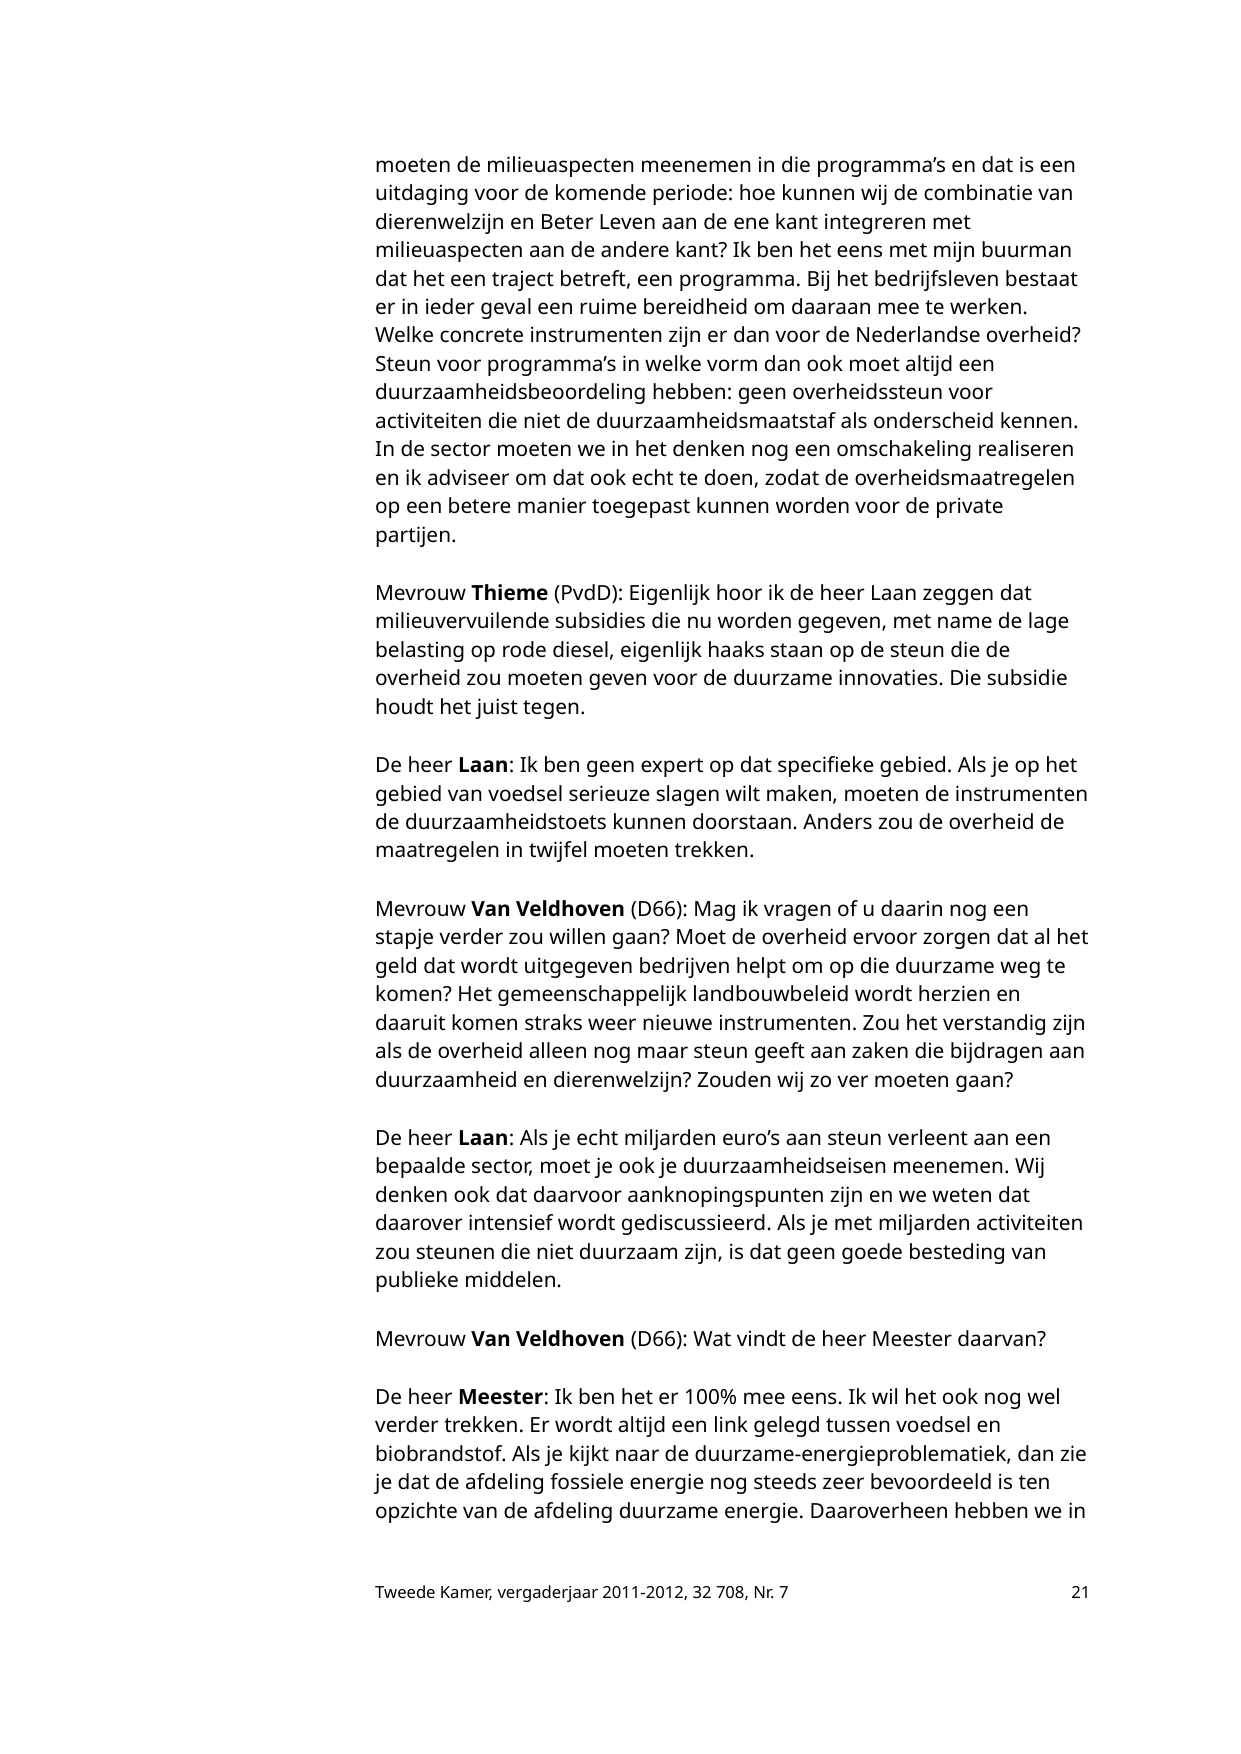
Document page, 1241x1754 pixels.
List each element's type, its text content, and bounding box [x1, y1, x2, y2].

text Mevrouw Thieme (PvdD): Eigenlijk hoor ik de heer Laan zeggen dat milieuvervuilende subsidies die nu worden gegeven, met name de lage belasting op rode diesel, eigenlijk haaks staan op de steun die de overheid zou moeten geven voor de duurzame innovaties. Die subsidie houdt het juist tegen. [375, 578, 1090, 720]
text De heer Laan: Ik ben geen expert op dat specifieke gebied. Als je op het gebied van voedsel serieuze slagen wilt maken, moeten de instrumenten de duurzaamheidstoets kunnen doorstaan. Anders zou de overheid de maatregelen in twijfel moeten trekken. [375, 750, 1090, 864]
text De heer Laan: Als je echt miljarden euro’s aan steun verleent aan een bepaalde sector, moet je ook je duurzaamheidseisen meenemen. Wij denken ook dat daarvoor aanknopingspunten zijn en we weten dat daarover intensief wordt gediscussieerd. Als je met miljarden activiteiten zou steunen die niet duurzaam zijn, is dat geen goede besteding van publieke middelen. [375, 1123, 1090, 1294]
text Welke concrete instrumenten zijn er dan voor de Nederlandse overheid? Steun voor programma’s in welke vorm dan ook moet altijd een duurzaamheidsbeoordeling hebben: geen overheidssteun voor activiteiten die niet de duurzaamheidsmaatstaf als onderscheid kennen. In de sector moeten we in het denken nog een omschakeling realiseren en ik adviseer om dat ook echt te doen, zodat de overheidsmaatregelen op een betere manier toegepast kunnen worden voor de private partijen. [375, 321, 1090, 548]
text Mevrouw Van Veldhoven (D66): Wat vindt de heer Meester daarvan? [375, 1324, 1090, 1352]
text Mevrouw Van Veldhoven (D66): Mag ik vragen of u daarin nog een stapje verder zou willen gaan? Moet de overheid ervoor zorgen dat al het geld dat wordt uitgegeven bedrijven helpt om op die duurzame weg te komen? Het gemeenschappelijk landbouwbeleid wordt herzien en daaruit komen straks weer nieuwe instrumenten. Zou het verstandig zijn als de overheid alleen nog maar steun geeft aan zaken die bijdragen aan duurzaamheid en dierenwelzijn? Zouden wij zo ver moeten gaan? [375, 894, 1090, 1093]
text moeten de milieuaspecten meenemen in die programma’s en dat is een uitdaging voor de komende periode: hoe kunnen wij de combinatie van dierenwelzijn en Beter Leven aan de ene kant integreren met milieuaspecten aan de andere kant? Ik ben het eens met mijn buurman dat het een traject betreft, een programma. Bij het bedrijfsleven bestaat er in ieder geval een ruime bereidheid om daaraan mee te werken. [375, 150, 1090, 321]
text De heer Meester: Ik ben het er 100% mee eens. Ik wil het ook nog wel verder trekken. Er wordt altijd een link gelegd tussen voedsel en biobrandstof. Als je kijkt naar de duurzame-energieproblematiek, dan zie je dat de afdeling fossiele energie nog steeds zeer bevoordeeld is ten opzichte van de afdeling duurzame energie. Daaroverheen hebben we in [375, 1382, 1090, 1524]
